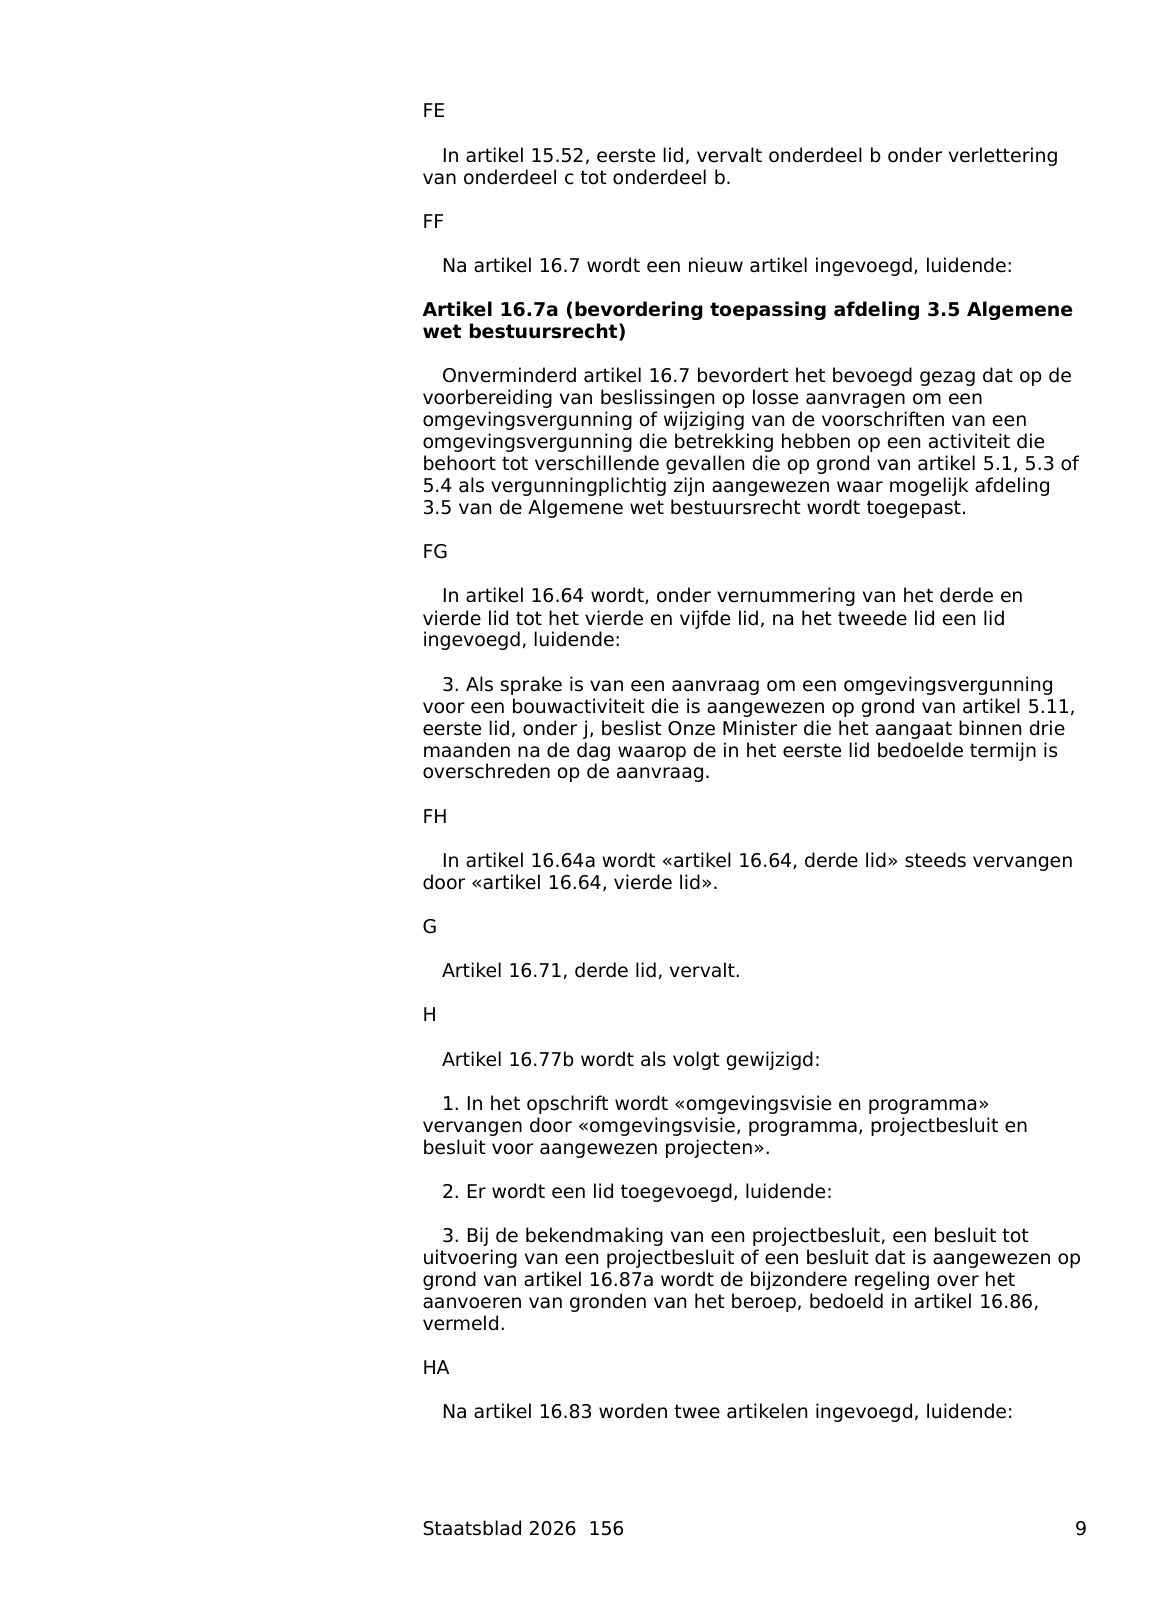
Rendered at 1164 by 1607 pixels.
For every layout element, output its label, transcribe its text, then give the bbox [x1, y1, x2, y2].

text H [422, 1004, 1087, 1026]
text G [422, 916, 1087, 938]
text Artikel 16.71, derde lid, vervalt. [422, 960, 1087, 982]
text 1. In het opschrift wordt «omgevingsvisie en programma» vervangen door «omgevingsvisie, programma, projectbesluit en besluit voor aangewezen projecten». [422, 1093, 1087, 1158]
text Na artikel 16.83 worden twee artikelen ingevoegd, luidende: [422, 1401, 1087, 1423]
text Na artikel 16.7 wordt een nieuw artikel ingevoegd, luidende: [422, 255, 1087, 277]
text FE [422, 100, 1087, 122]
text 2. Er wordt een lid toegevoegd, luidende: [422, 1181, 1087, 1203]
text Artikel 16.77b wordt als volgt gewijzigd: [422, 1048, 1087, 1070]
text In artikel 16.64 wordt, onder vernummering van het derde en vierde lid tot het vierde en vijfde lid, na het tweede lid een lid ingevoegd, luidende: [422, 585, 1087, 651]
text In artikel 16.64a wordt «artikel 16.64, derde lid» steeds vervangen door «artikel 16.64, vierde lid». [422, 850, 1087, 894]
text Onverminderd artikel 16.7 bevordert het bevoegd gezag dat op de voorbereiding van beslissingen op losse aanvragen om een omgevingsvergunning of wijziging van de voorschriften van een omgevingsvergunning die betrekking hebben op een activiteit die behoort tot verschillende gevallen die op grond van artikel 5.1, 5.3 of 5.4 als vergunningplichtig zijn aangewezen waar mogelijk afdeling 3.5 van de Algemene wet bestuursrecht wordt toegepast. [422, 365, 1087, 519]
text FG [422, 541, 1087, 563]
text 3. Bij de bekendmaking van een projectbesluit, een besluit tot uitvoering van een projectbesluit of een besluit dat is aangewezen op grond van artikel 16.87a wordt de bijzondere regeling over het aanvoeren van gronden van het beroep, bedoeld in artikel 16.86, vermeld. [422, 1225, 1087, 1335]
text FF [422, 211, 1087, 233]
text HA [422, 1357, 1087, 1379]
subtitle Artikel 16.7a (bevordering toepassing afdeling 3.5 Algemene wet bestuursrecht) [422, 299, 1087, 343]
text 3. Als sprake is van een aanvraag om een omgevingsvergunning voor een bouwactiviteit die is aangewezen op grond van artikel 5.11, eerste lid, onder j, beslist Onze Minister die het aangaat binnen drie maanden na de dag waarop de in het eerste lid bedoelde termijn is overschreden op de aanvraag. [422, 673, 1087, 783]
text FH [422, 806, 1087, 828]
text In artikel 15.52, eerste lid, vervalt onderdeel b onder verlettering van onderdeel c tot onderdeel b. [422, 144, 1087, 188]
